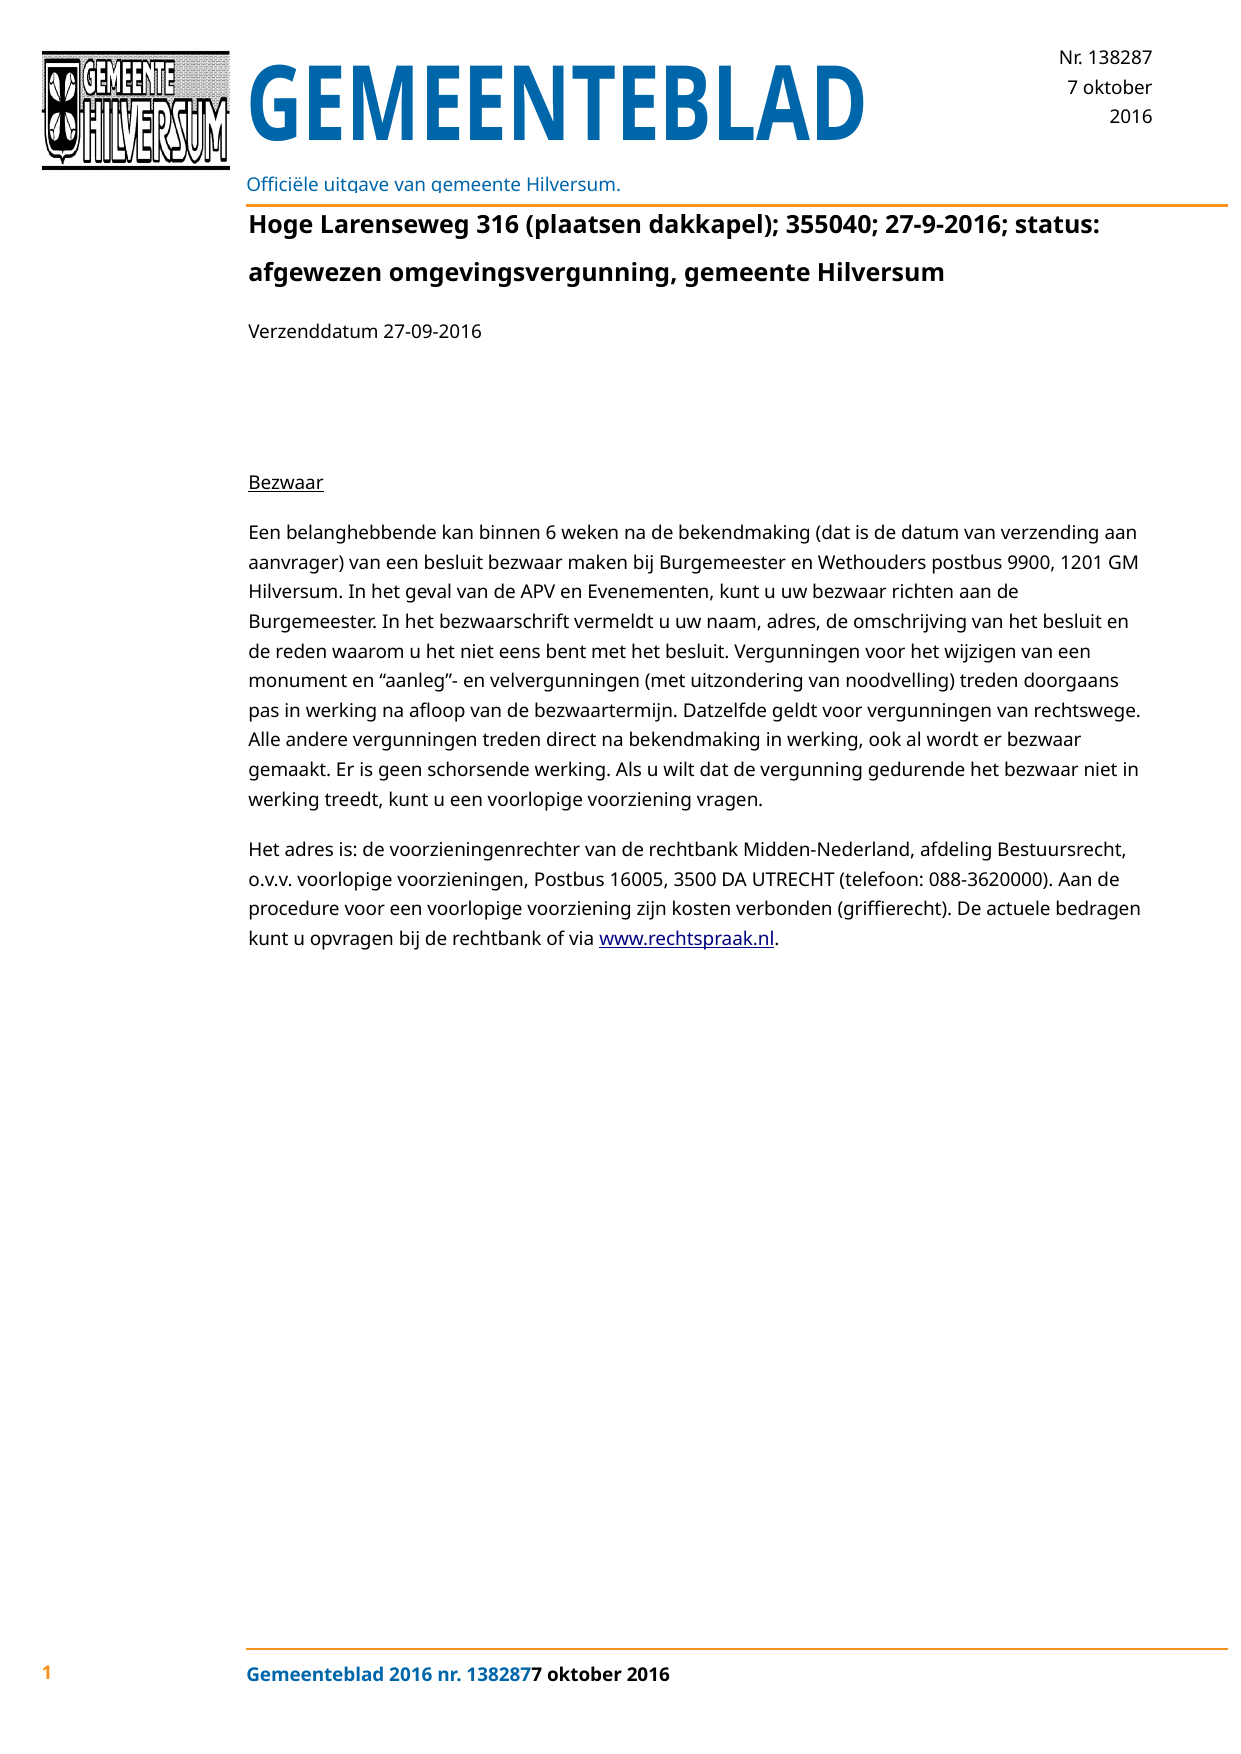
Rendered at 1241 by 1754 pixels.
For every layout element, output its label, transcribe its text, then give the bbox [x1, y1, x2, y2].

picture [41, 47, 231, 172]
text Verzenddatum 27-09-2016 [248, 318, 1152, 344]
text Het adres is: de voorzieningenrechter van de rechtbank Midden-Nederland, afdeling Bestuursrecht, o.v.v. voorlopige voorzieningen, Postbus 16005, 3500 DA UTRECHT (telefoon: 088-3620000). Aan de procedure voor een voorlopige voorziening zijn kosten verbonden (griffierecht). De actuele bedragen kunt u opvragen bij de rechtbank of via www.rechtspraak.nl. [248, 836, 1152, 951]
text Een belanghebbende kan binnen 6 weken na de bekendmaking (dat is de datum van verzending aan aanvrager) van een besluit bezwaar maken bij Burgemeester en Wethouders postbus 9900, 1201 GM Hilversum. In het geval van de APV en Evenementen, kunt u uw bezwaar richten aan de Burgemeester. In het bezwaarschrift vermeldt u uw naam, adres, de omschrijving van het besluit en de reden waarom u het niet eens bent met het besluit. Vergunningen voor het wijzigen van een monument en “aanleg”- en velvergunningen (met uitzondering van noodvelling) treden doorgaans pas in werking na afloop van de bezwaartermijn. Datzelfde geldt voor vergunningen van rechtswege. Alle andere vergunningen treden direct na bekendmaking in werking, ook al wordt er bezwaar gemaakt. Er is geen schorsende werking. Als u wilt dat de vergunning gedurende het bezwaar niet in werking treedt, kunt u een voorlopige voorziening vragen. [248, 519, 1152, 812]
text Hoge Larenseweg 316 (plaatsen dakkapel); 355040; 27-9-2016; status: afgewezen omgevingsvergunning, gemeente Hilversum [248, 207, 1152, 288]
text Bezwaar [248, 469, 1152, 495]
